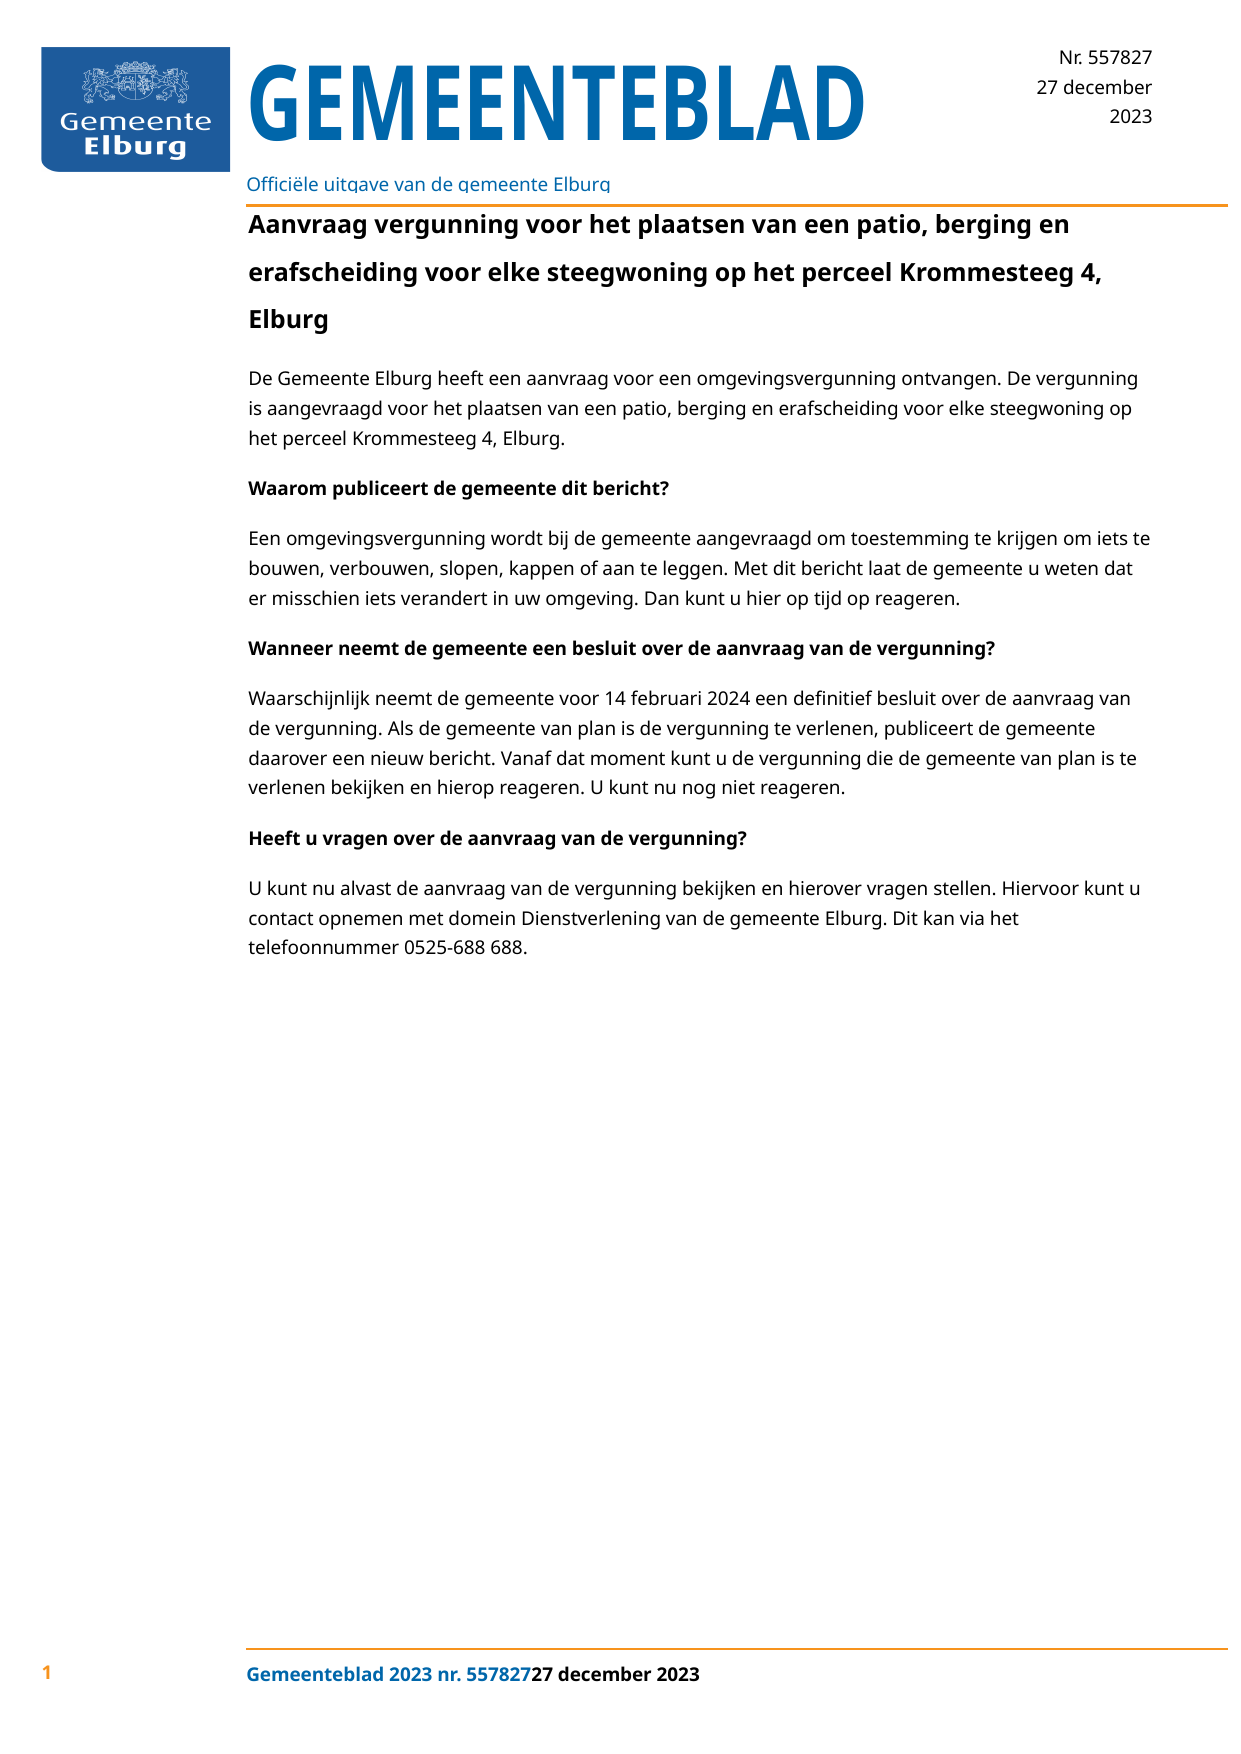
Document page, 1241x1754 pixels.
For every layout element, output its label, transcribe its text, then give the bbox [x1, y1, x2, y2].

text Aanvraag vergunning voor het plaatsen van een patio, berging en erafscheiding voor elke steegwoning op het perceel Krommesteeg 4, Elburg [248, 207, 1152, 336]
text U kunt nu alvast de aanvraag van de vergunning bekijken en hierover vragen stellen. Hiervoor kunt u contact opnemen met domein Dienstverlening van de gemeente Elburg. Dit kan via het telefoonnummer 0525-688 688. [248, 875, 1152, 960]
text De Gemeente Elburg heeft een aanvraag voor een omgevingsvergunning ontvangen. De vergunning is aangevraagd voor het plaatsen van een patio, berging en erafscheiding voor elke steegwoning op het perceel Krommesteeg 4, Elburg. [248, 366, 1152, 450]
text Een omgevingsvergunning wordt bij de gemeente aangevraagd om toestemming te krijgen om iets te bouwen, verbouwen, slopen, kappen of aan te leggen. Met dit bericht laat de gemeente u weten dat er misschien iets verandert in uw omgeving. Dan kunt u hier op tijd op reageren. [248, 526, 1152, 610]
text Wanneer neemt de gemeente een besluit over de aanvraag van de vergunning? [248, 635, 1152, 661]
text Waarschijnlijk neemt de gemeente voor 14 februari 2024 een definitief besluit over de aanvraag van de vergunning. Als de gemeente van plan is de vergunning te verlenen, publiceert de gemeente daarover een nieuw bericht. Vanaf dat moment kunt u de vergunning die de gemeente van plan is te verlenen bekijken en hierop reageren. U kunt nu nog niet reageren. [248, 686, 1152, 800]
text Heeft u vragen over de aanvraag van de vergunning? [248, 825, 1152, 850]
picture [41, 47, 231, 172]
text Waarom publiceert de gemeente dit bericht? [248, 475, 1152, 501]
